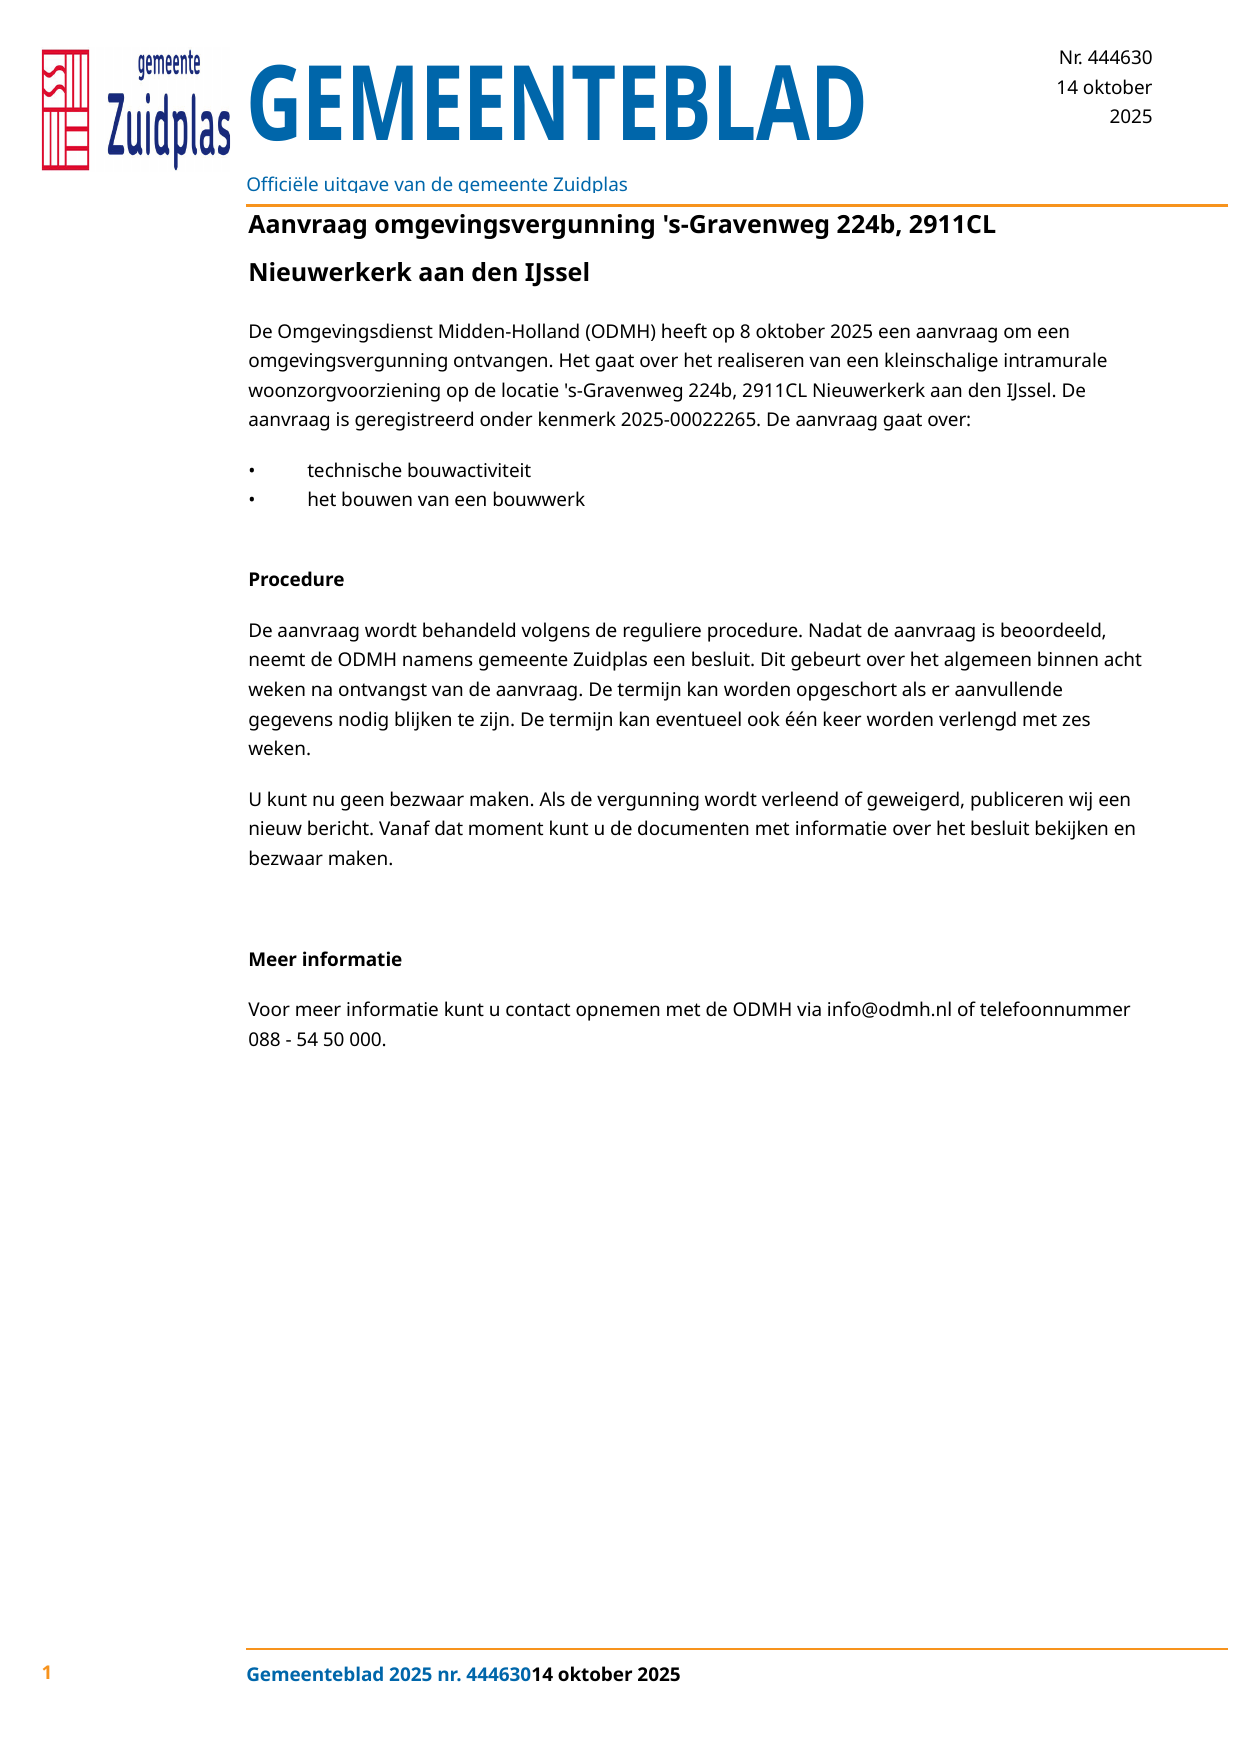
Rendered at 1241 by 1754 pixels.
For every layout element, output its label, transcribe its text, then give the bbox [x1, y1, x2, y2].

text U kunt nu geen bezwaar maken. Als de vergunning wordt verleend of geweigerd, publiceren wij een nieuw bericht. Vanaf dat moment kunt u de documenten met informatie over het besluit bekijken en bezwaar maken. [248, 786, 1152, 871]
picture [41, 47, 231, 172]
text De Omgevingsdienst Midden-Holland (ODMH) heeft op 8 oktober 2025 een aanvraag om een omgevingsvergunning ontvangen. Het gaat over het realiseren van een kleinschalige intramurale woonzorgvoorziening op de locatie 's-Gravenweg 224b, 2911CL Nieuwerkerk aan den IJssel. De aanvraag is geregistreerd onder kenmerk 2025-00022265. De aanvraag gaat over: [248, 318, 1152, 432]
list technische bouwactiviteit [248, 457, 1152, 483]
text Procedure [248, 567, 1152, 592]
text De aanvraag wordt behandeld volgens de reguliere procedure. Nadat de aanvraag is beoordeeld, neemt de ODMH namens gemeente Zuidplas een besluit. Dit gebeurt over het algemeen binnen acht weken na ontvangst van de aanvraag. De termijn kan worden opgeschort als er aanvullende gegevens nodig blijken te zijn. De termijn kan eventueel ook één keer worden verlengd met zes weken. [248, 617, 1152, 761]
text Voor meer informatie kunt u contact opnemen met de ODMH via info@odmh.nl of telefoonnummer 088 - 54 50 000. [248, 996, 1152, 1052]
list het bouwen van een bouwwerk [248, 487, 1152, 512]
text Aanvraag omgevingsvergunning 's-Gravenweg 224b, 2911CL Nieuwerkerk aan den IJssel [248, 207, 1152, 288]
text Meer informatie [248, 946, 1152, 972]
